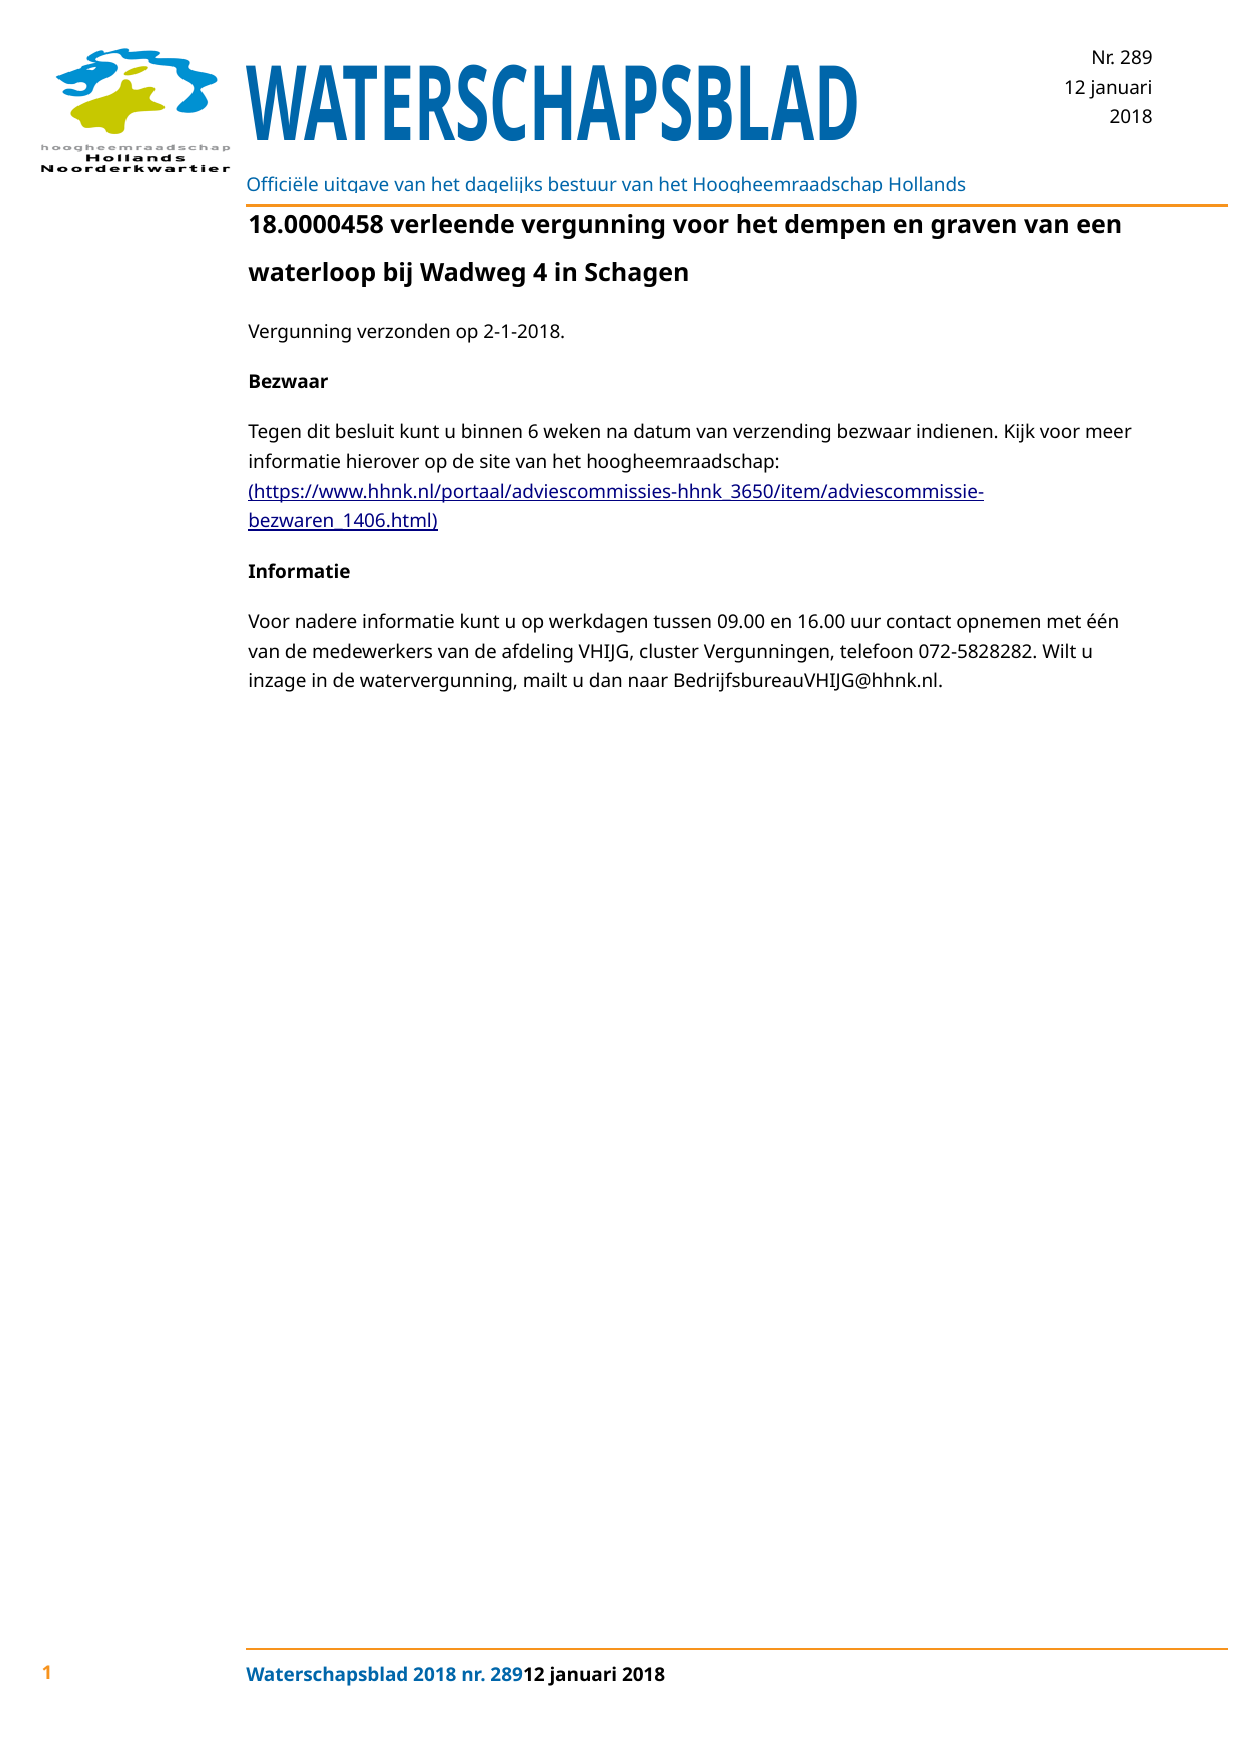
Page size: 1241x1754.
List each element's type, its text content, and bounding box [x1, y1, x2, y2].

text Informatie [248, 558, 1152, 584]
text Vergunning verzonden op 2-1-2018. [248, 318, 1152, 344]
text Tegen dit besluit kunt u binnen 6 weken na datum van verzending bezwaar indienen. Kijk voor meer informatie hierover op de site van het hoogheemraadschap: (https://www.hhnk.nl/portaal/adviescommissies-hhnk_3650/item/adviescommissie-bezwaren_1406.html) [248, 419, 1152, 533]
text Bezwaar [248, 368, 1152, 394]
picture [41, 47, 231, 172]
text Voor nadere informatie kunt u op werkdagen tussen 09.00 en 16.00 uur contact opnemen met één van de medewerkers van de afdeling VHIJG, cluster Vergunningen, telefoon 072-5828282. Wilt u inzage in de watervergunning, mailt u dan naar BedrijfsbureauVHIJG@hhnk.nl. [248, 608, 1152, 693]
text 18.0000458 verleende vergunning voor het dempen en graven van een waterloop bij Wadweg 4 in Schagen [248, 207, 1152, 288]
